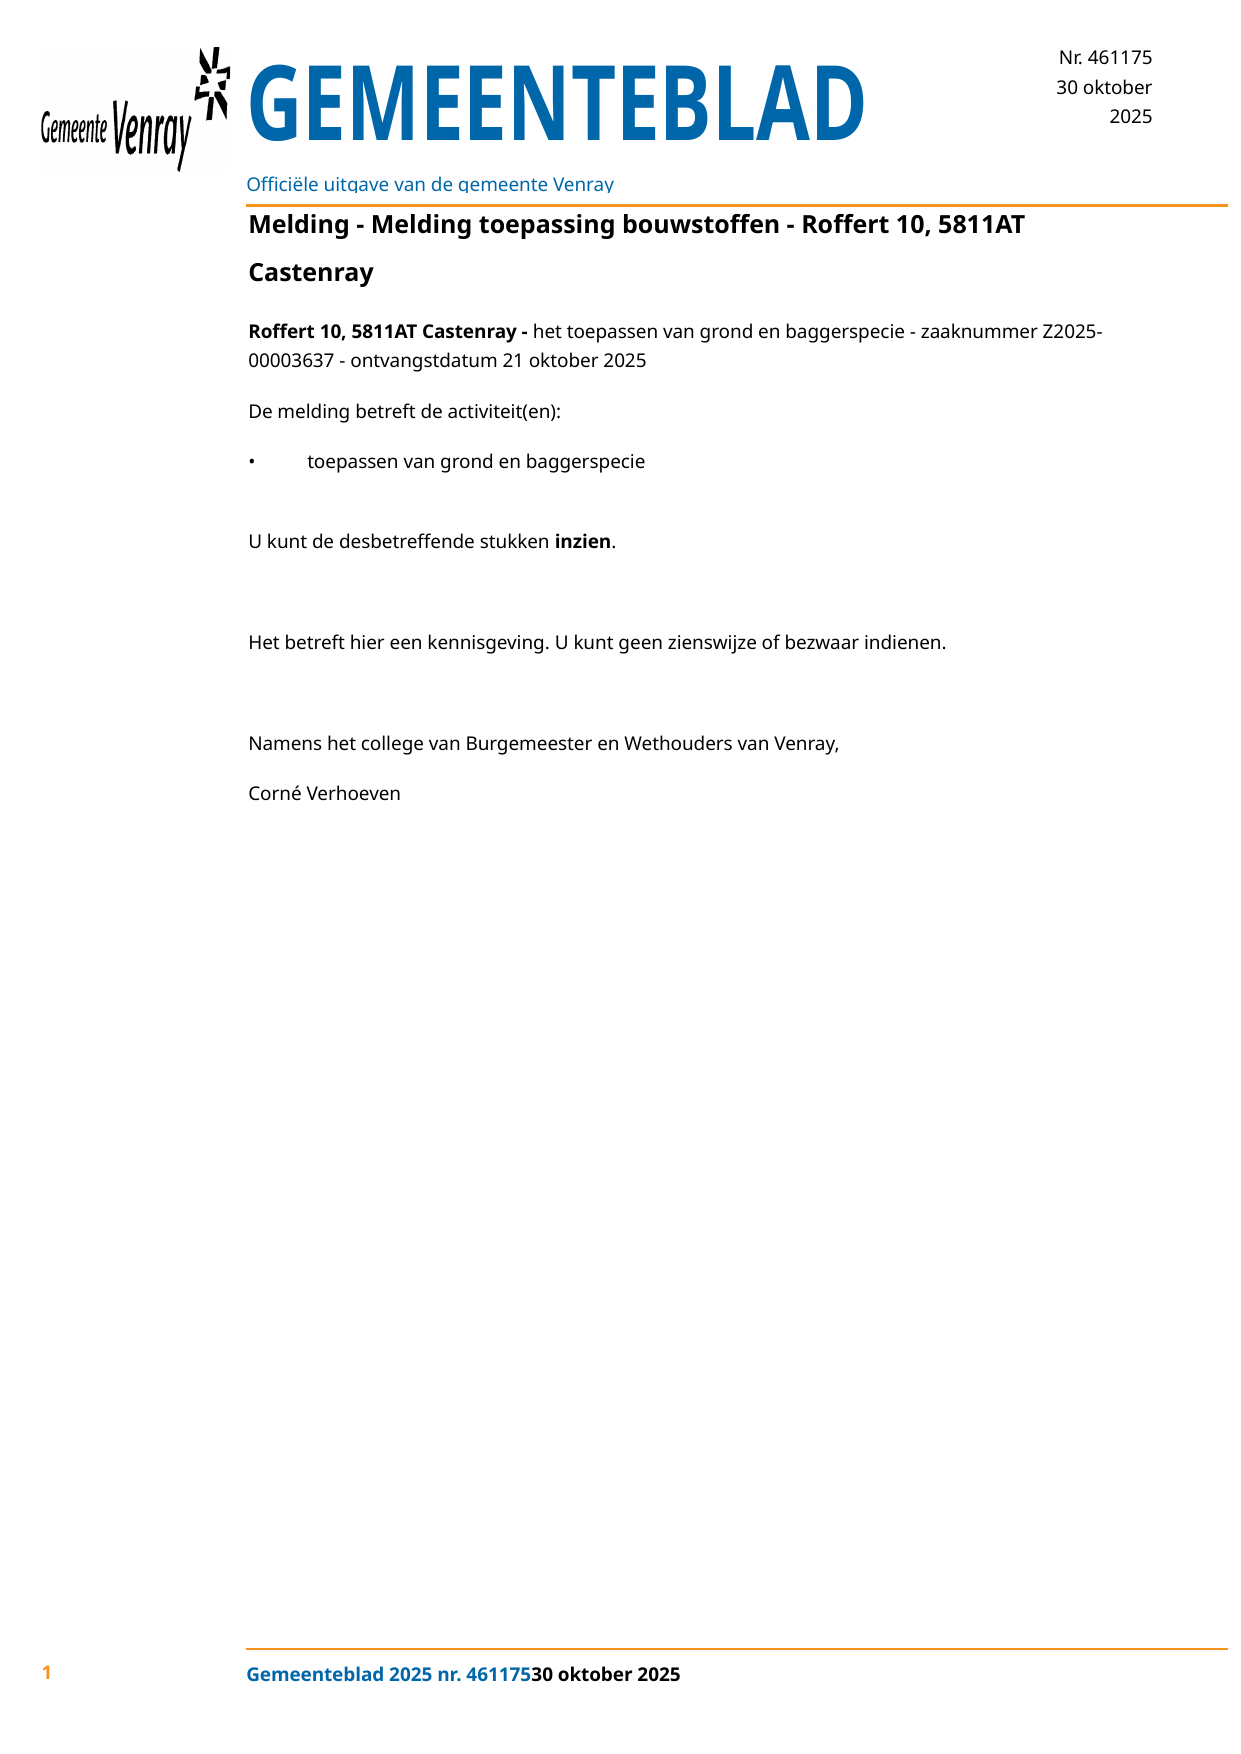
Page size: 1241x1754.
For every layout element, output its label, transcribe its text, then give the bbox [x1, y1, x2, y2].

text De melding betreft de activiteit(en): [248, 398, 1152, 424]
text Melding - Melding toepassing bouwstoffen - Roffert 10, 5811AT Castenray [248, 207, 1152, 288]
text Roffert 10, 5811AT Castenray - het toepassen van grond en baggerspecie - zaaknummer Z2025-00003637 - ontvangstdatum 21 oktober 2025 [248, 318, 1152, 373]
picture [41, 47, 231, 172]
text Het betreft hier een kennisgeving. U kunt geen zienswijze of bezwaar indienen. [248, 629, 1152, 655]
list toepassen van grond en baggerspecie [248, 448, 1152, 474]
text U kunt de desbetreffende stukken inzien. [248, 528, 1152, 554]
text Corné Verhoeven [248, 780, 1152, 806]
text Namens het college van Burgemeester en Wethouders van Venray, [248, 730, 1152, 756]
